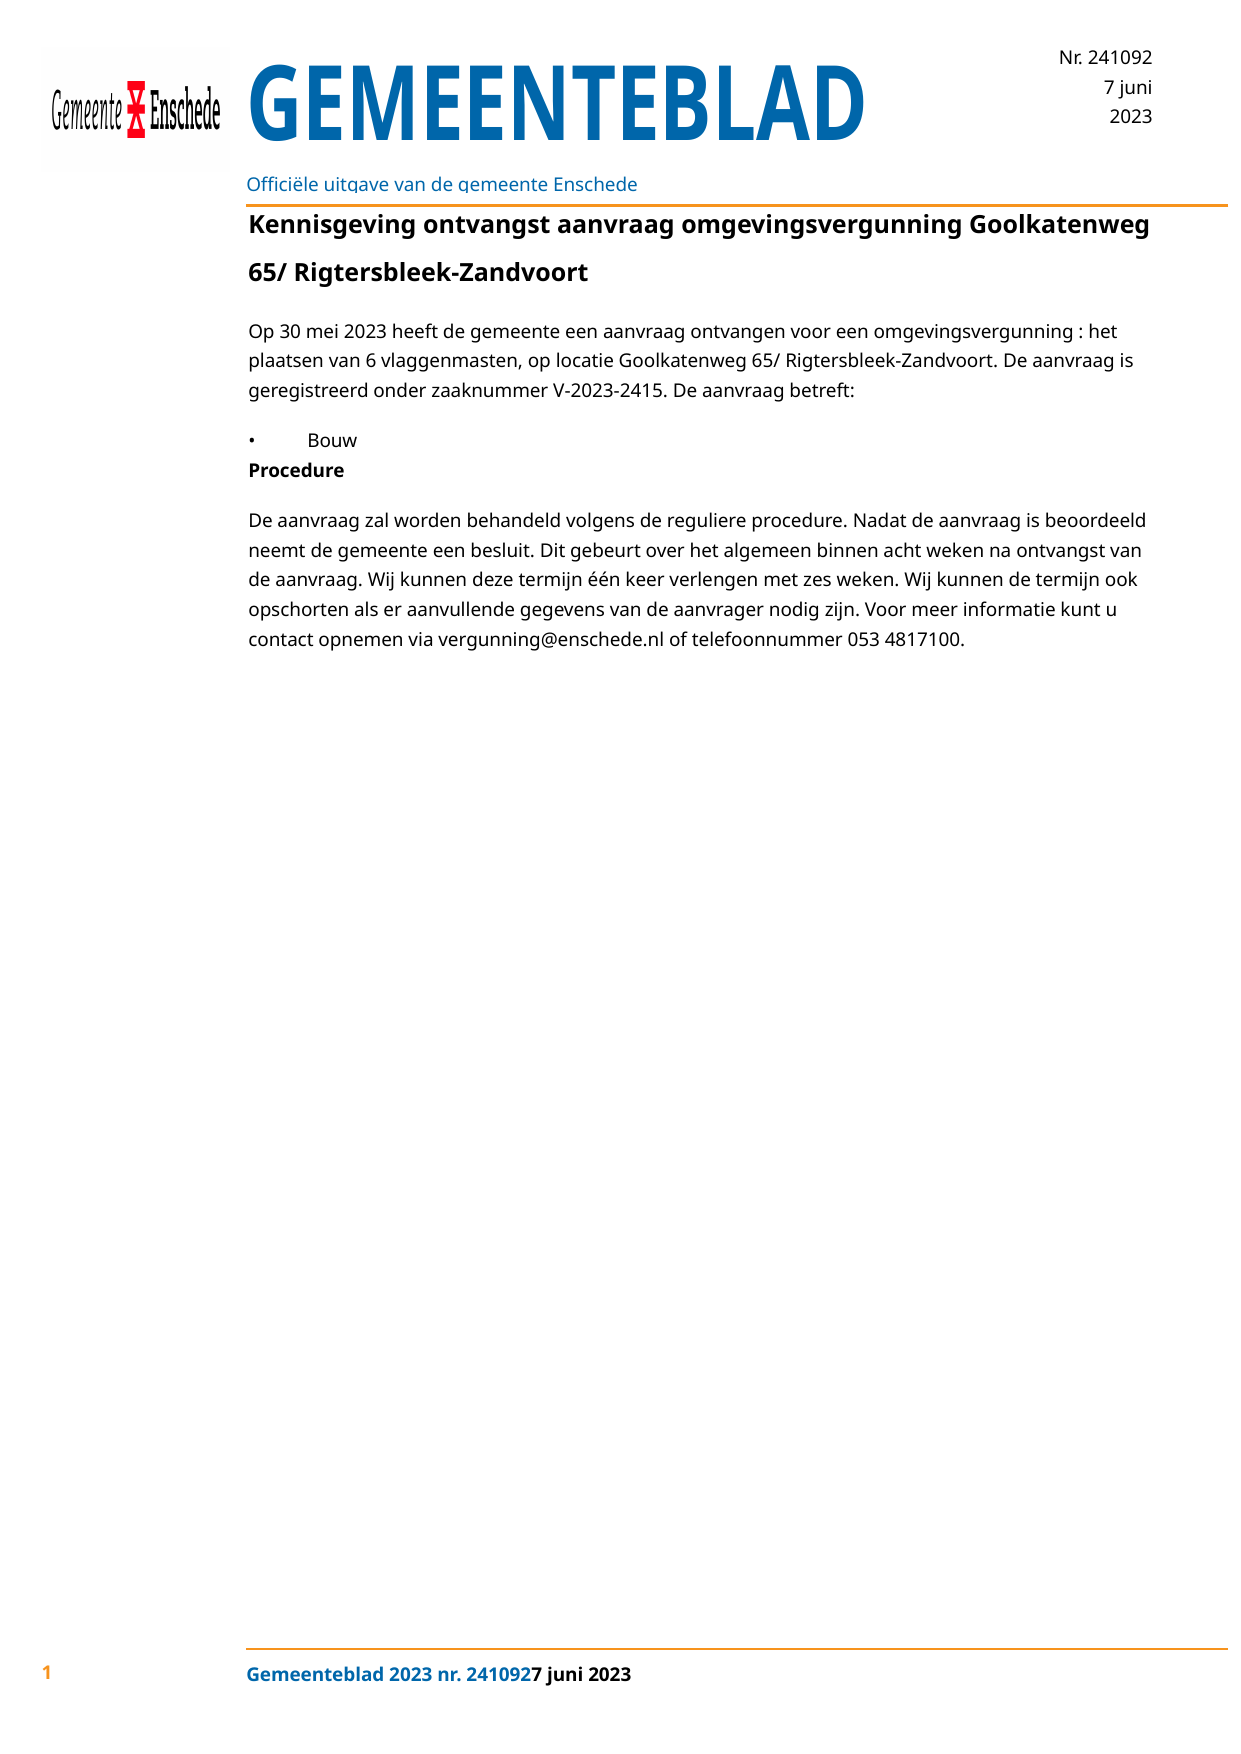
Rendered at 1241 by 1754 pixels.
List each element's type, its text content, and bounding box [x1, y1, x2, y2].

text Procedure [248, 457, 1152, 483]
text De aanvraag zal worden behandeld volgens de reguliere procedure. Nadat de aanvraag is beoordeeld neemt de gemeente een besluit. Dit gebeurt over het algemeen binnen acht weken na ontvangst van de aanvraag. Wij kunnen deze termijn één keer verlengen met zes weken. Wij kunnen de termijn ook opschorten als er aanvullende gegevens van de aanvrager nodig zijn. Voor meer informatie kunt u contact opnemen via vergunning@enschede.nl of telefoonnummer 053 4817100. [248, 507, 1152, 652]
list Bouw [248, 427, 1152, 453]
text Kennisgeving ontvangst aanvraag omgevingsvergunning Goolkatenweg 65/ Rigtersbleek-Zandvoort [248, 207, 1152, 288]
text Op 30 mei 2023 heeft de gemeente een aanvraag ontvangen voor een omgevingsvergunning : het plaatsen van 6 vlaggenmasten, op locatie Goolkatenweg 65/ Rigtersbleek-Zandvoort. De aanvraag is geregistreerd onder zaaknummer V-2023-2415. De aanvraag betreft: [248, 318, 1152, 403]
picture [41, 47, 231, 172]
